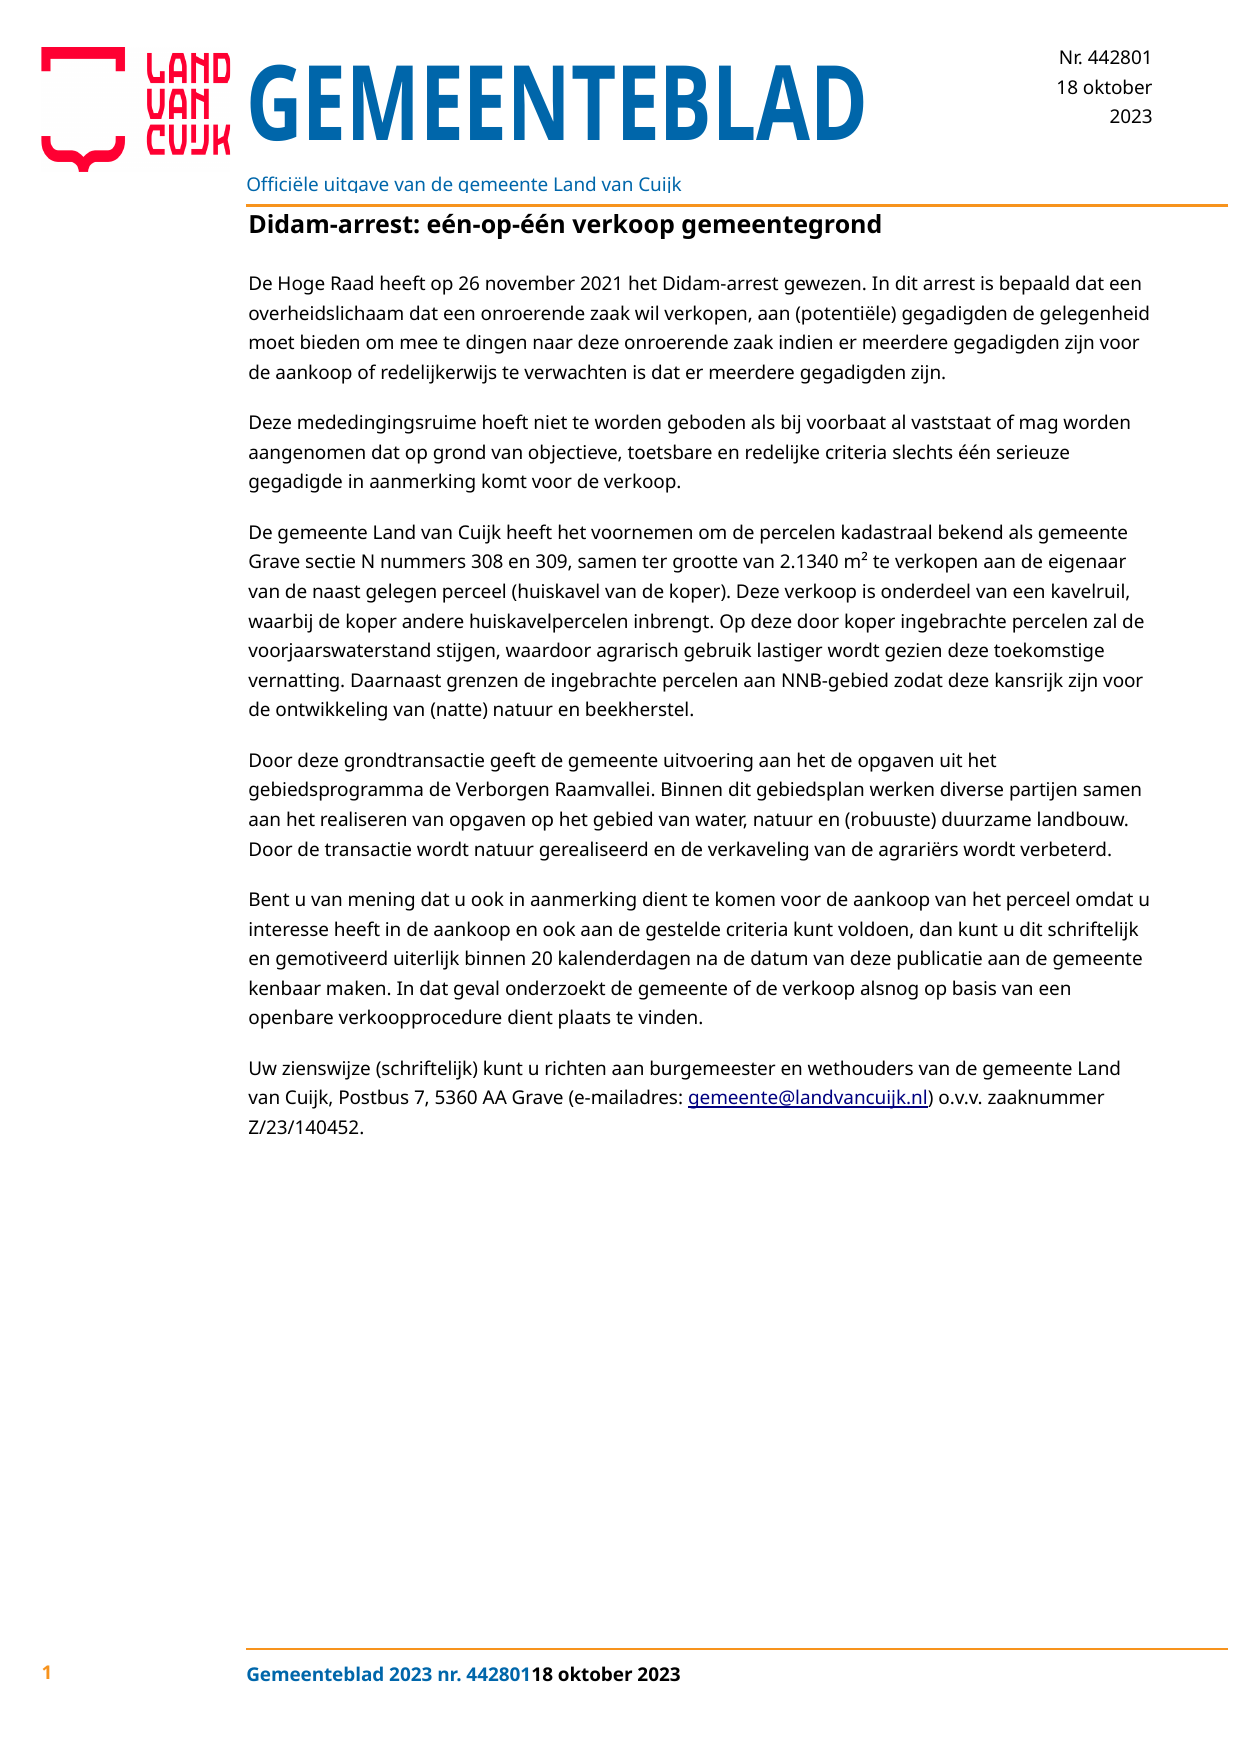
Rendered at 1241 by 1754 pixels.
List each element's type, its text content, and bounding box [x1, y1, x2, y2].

text Deze mededingingsruime hoeft niet te worden geboden als bij voorbaat al vaststaat of mag worden aangenomen dat op grond van objectieve, toetsbare en redelijke criteria slechts één serieuze gegadigde in aanmerking komt voor de verkoop. [248, 409, 1152, 494]
picture [41, 47, 231, 172]
text Uw zienswijze (schriftelijk) kunt u richten aan burgemeester en wethouders van de gemeente Land van Cuijk, Postbus 7, 5360 AA Grave (e-mailadres: gemeente@landvancuijk.nl) o.v.v. zaaknummer Z/23/140452. [248, 1055, 1152, 1140]
text Door deze grondtransactie geeft de gemeente uitvoering aan het de opgaven uit het gebiedsprogramma de Verborgen Raamvallei. Binnen dit gebiedsplan werken diverse partijen samen aan het realiseren van opgaven op het gebied van water, natuur en (robuuste) duurzame landbouw. Door de transactie wordt natuur gerealiseerd en de verkaveling van de agrariërs wordt verbeterd. [248, 747, 1152, 861]
text Bent u van mening dat u ook in aanmerking dient te komen voor de aankoop van het perceel omdat u interesse heeft in de aankoop en ook aan de gestelde criteria kunt voldoen, dan kunt u dit schriftelijk en gemotiveerd uiterlijk binnen 20 kalenderdagen na de datum van deze publicatie aan de gemeente kenbaar maken. In dat geval onderzoekt de gemeente of de verkoop alsnog op basis van een openbare verkoopprocedure dient plaats te vinden. [248, 886, 1152, 1030]
text De Hoge Raad heeft op 26 november 2021 het Didam-arrest gewezen. In dit arrest is bepaald dat een overheidslichaam dat een onroerende zaak wil verkopen, aan (potentiële) gegadigden de gelegenheid moet bieden om mee te dingen naar deze onroerende zaak indien er meerdere gegadigden zijn voor de aankoop of redelijkerwijs te verwachten is dat er meerdere gegadigden zijn. [248, 270, 1152, 385]
text Didam-arrest: eén-op-één verkoop gemeentegrond [248, 207, 1152, 241]
text De gemeente Land van Cuijk heeft het voornemen om de percelen kadastraal bekend als gemeente Grave sectie N nummers 308 en 309, samen ter grootte van 2.1340 m² te verkopen aan de eigenaar van de naast gelegen perceel (huiskavel van de koper). Deze verkoop is onderdeel van een kavelruil, waarbij de koper andere huiskavelpercelen inbrengt. Op deze door koper ingebrachte percelen zal de voorjaarswaterstand stijgen, waardoor agrarisch gebruik lastiger wordt gezien deze toekomstige vernatting. Daarnaast grenzen de ingebrachte percelen aan NNB-gebied zodat deze kansrijk zijn voor de ontwikkeling van (natte) natuur en beekherstel. [248, 519, 1152, 722]
